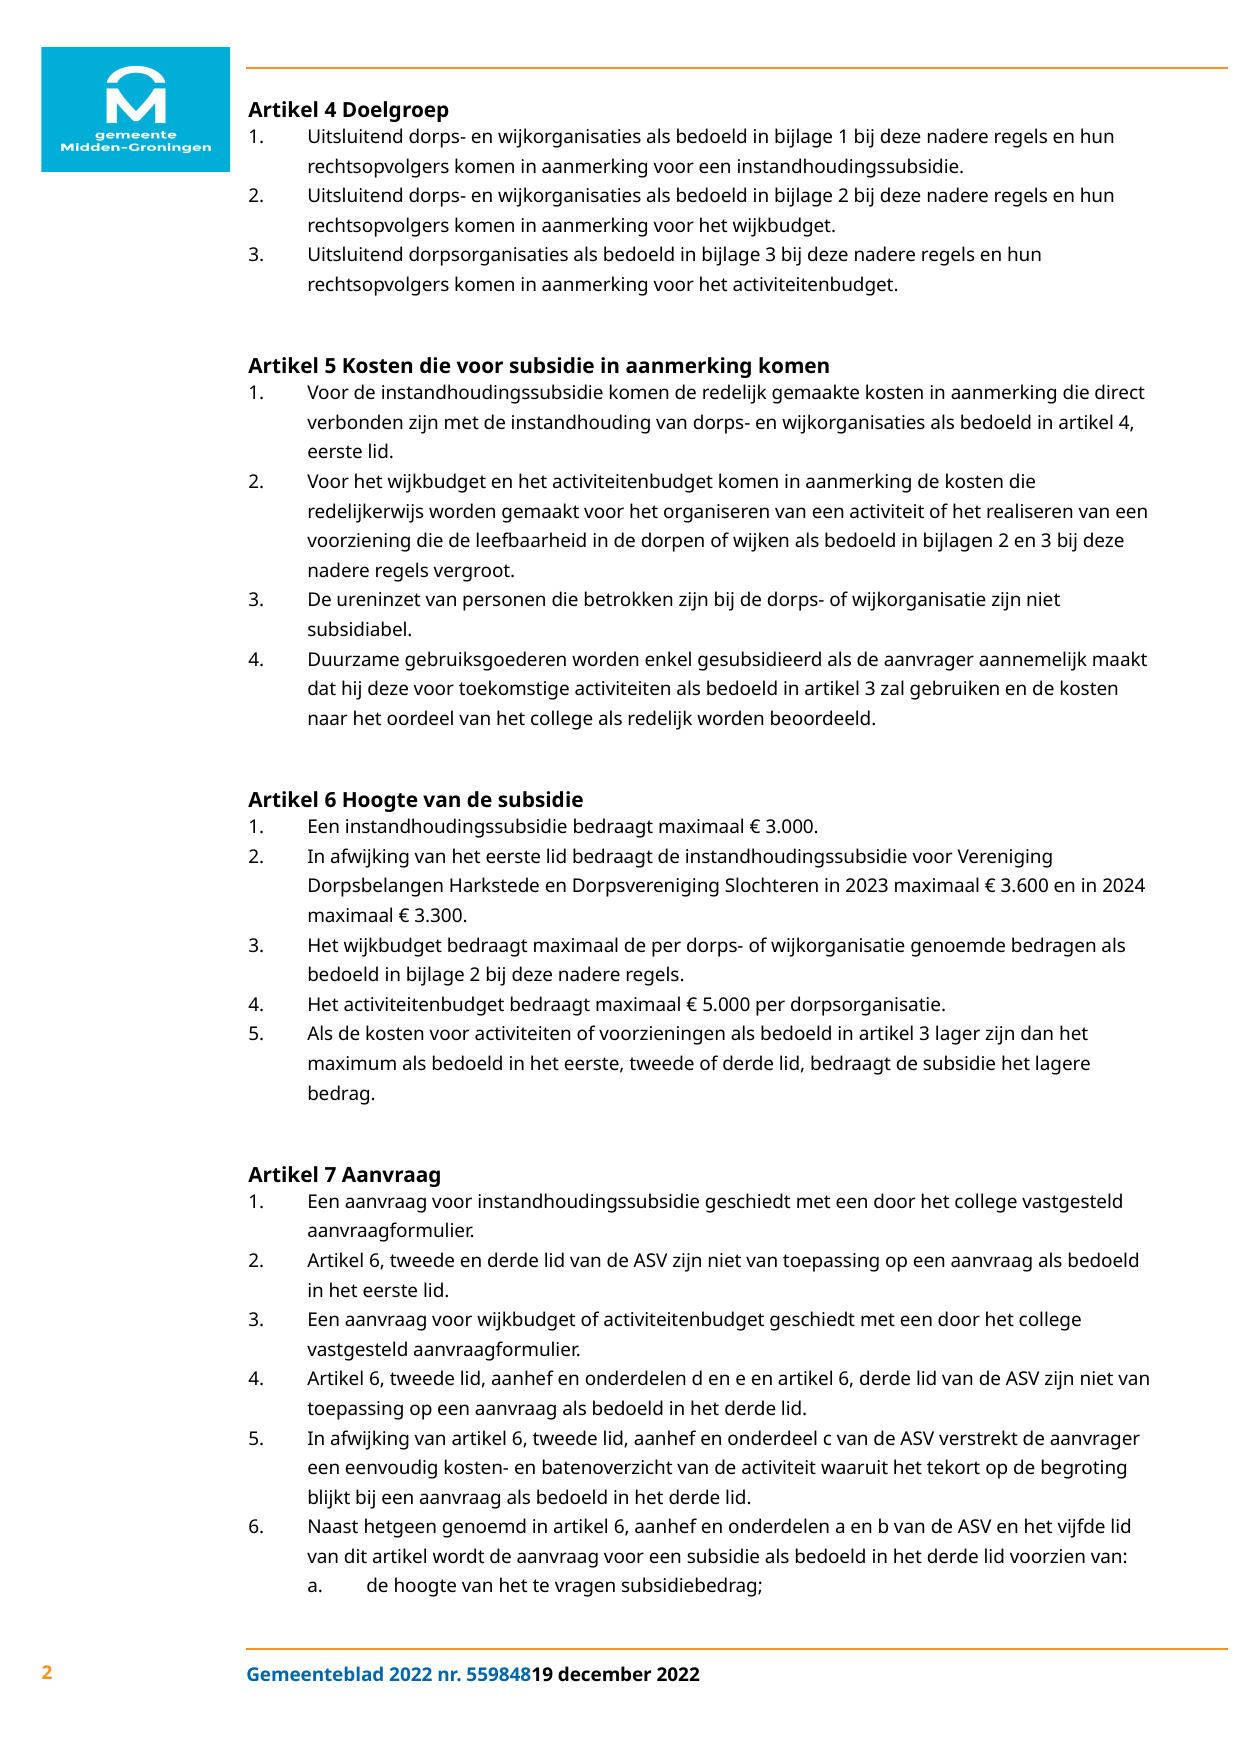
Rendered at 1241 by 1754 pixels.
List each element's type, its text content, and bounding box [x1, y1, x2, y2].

text Artikel 5 Kosten die voor subsidie in aanmerking komen [248, 351, 1152, 379]
list Als de kosten voor activiteiten of voorzieningen als bedoeld in artikel 3 lager zijn dan het maximum als bedoeld in het eerste, tweede of derde lid, bedraagt de subsidie het lagere bedrag. [248, 1021, 1152, 1105]
list In afwijking van het eerste lid bedraagt de instandhoudingssubsidie voor Vereniging Dorpsbelangen Harkstede en Dorpsvereniging Slochteren in 2023 maximaal € 3.600 en in 2024 maximaal € 3.300. [248, 843, 1152, 928]
list Duurzame gebruiksgoederen worden enkel gesubsidieerd als de aanvrager aannemelijk maakt dat hij deze voor toekomstige activiteiten als bedoeld in artikel 3 zal gebruiken en de kosten naar het oordeel van het college als redelijk worden beoordeeld. [248, 646, 1152, 731]
text Artikel 6 Hoogte van de subsidie [248, 785, 1152, 813]
list de hoogte van het te vragen subsidiebedrag; [307, 1573, 1152, 1598]
list Uitsluitend dorps- en wijkorganisaties als bedoeld in bijlage 1 bij deze nadere regels en hun rechtsopvolgers komen in aanmerking voor een instandhoudingssubsidie. [248, 123, 1152, 178]
text Artikel 7 Aanvraag [248, 1160, 1152, 1188]
list Een instandhoudingssubsidie bedraagt maximaal € 3.000. [248, 813, 1152, 839]
list Het wijkbudget bedraagt maximaal de per dorps- of wijkorganisatie genoemde bedragen als bedoeld in bijlage 2 bij deze nadere regels. [248, 932, 1152, 987]
list Het activiteitenbudget bedraagt maximaal € 5.000 per dorpsorganisatie. [248, 991, 1152, 1017]
list In afwijking van artikel 6, tweede lid, aanhef en onderdeel c van de ASV verstrekt de aanvrager een eenvoudig kosten- en batenoverzicht van de activiteit waaruit het tekort op de begroting blijkt bij een aanvraag als bedoeld in het derde lid. [248, 1425, 1152, 1510]
list Artikel 6, tweede lid, aanhef en onderdelen d en e en artikel 6, derde lid van de ASV zijn niet van toepassing op een aanvraag als bedoeld in het derde lid. [248, 1366, 1152, 1421]
list Naast hetgeen genoemd in artikel 6, aanhef en onderdelen a en b van de ASV en het vijfde lid van dit artikel wordt de aanvraag voor een subsidie als bedoeld in het derde lid voorzien van: [248, 1513, 1152, 1569]
list Uitsluitend dorpsorganisaties als bedoeld in bijlage 3 bij deze nadere regels en hun rechtsopvolgers komen in aanmerking voor het activiteitenbudget. [248, 242, 1152, 297]
picture [184, 146, 190, 153]
list De ureninzet van personen die betrokken zijn bij de dorps- of wijkorganisatie zijn niet subsidiabel. [248, 587, 1152, 642]
picture [107, 89, 165, 122]
list Voor de instandhoudingssubsidie komen de redelijk gemaakte kosten in aanmerking die direct verbonden zijn met de instandhouding van dorps- en wijkorganisaties als bedoeld in artikel 4, eerste lid. [248, 379, 1152, 464]
list Een aanvraag voor instandhoudingssubsidie geschiedt met een door het college vastgesteld aanvraagformulier. [248, 1188, 1152, 1243]
list Artikel 6, tweede en derde lid van de ASV zijn niet van toepassing op een aanvraag als bedoeld in het eerste lid. [248, 1247, 1152, 1303]
picture [108, 66, 164, 82]
list Voor het wijkbudget en het activiteitenbudget komen in aanmerking de kosten die redelijkerwijs worden gemaakt voor het organiseren van een activiteit of het realiseren van een voorziening die de leefbaarheid in de dorpen of wijken als bedoeld in bijlagen 2 en 3 bij deze nadere regels vergroot. [248, 468, 1152, 583]
list Een aanvraag voor wijkbudget of activiteitenbudget geschiedt met een door het college vastgesteld aanvraagformulier. [248, 1306, 1152, 1362]
list Uitsluitend dorps- en wijkorganisaties als bedoeld in bijlage 2 bij deze nadere regels en hun rechtsopvolgers komen in aanmerking voor het wijkbudget. [248, 182, 1152, 238]
text Artikel 4 Doelgroep [248, 95, 1152, 123]
